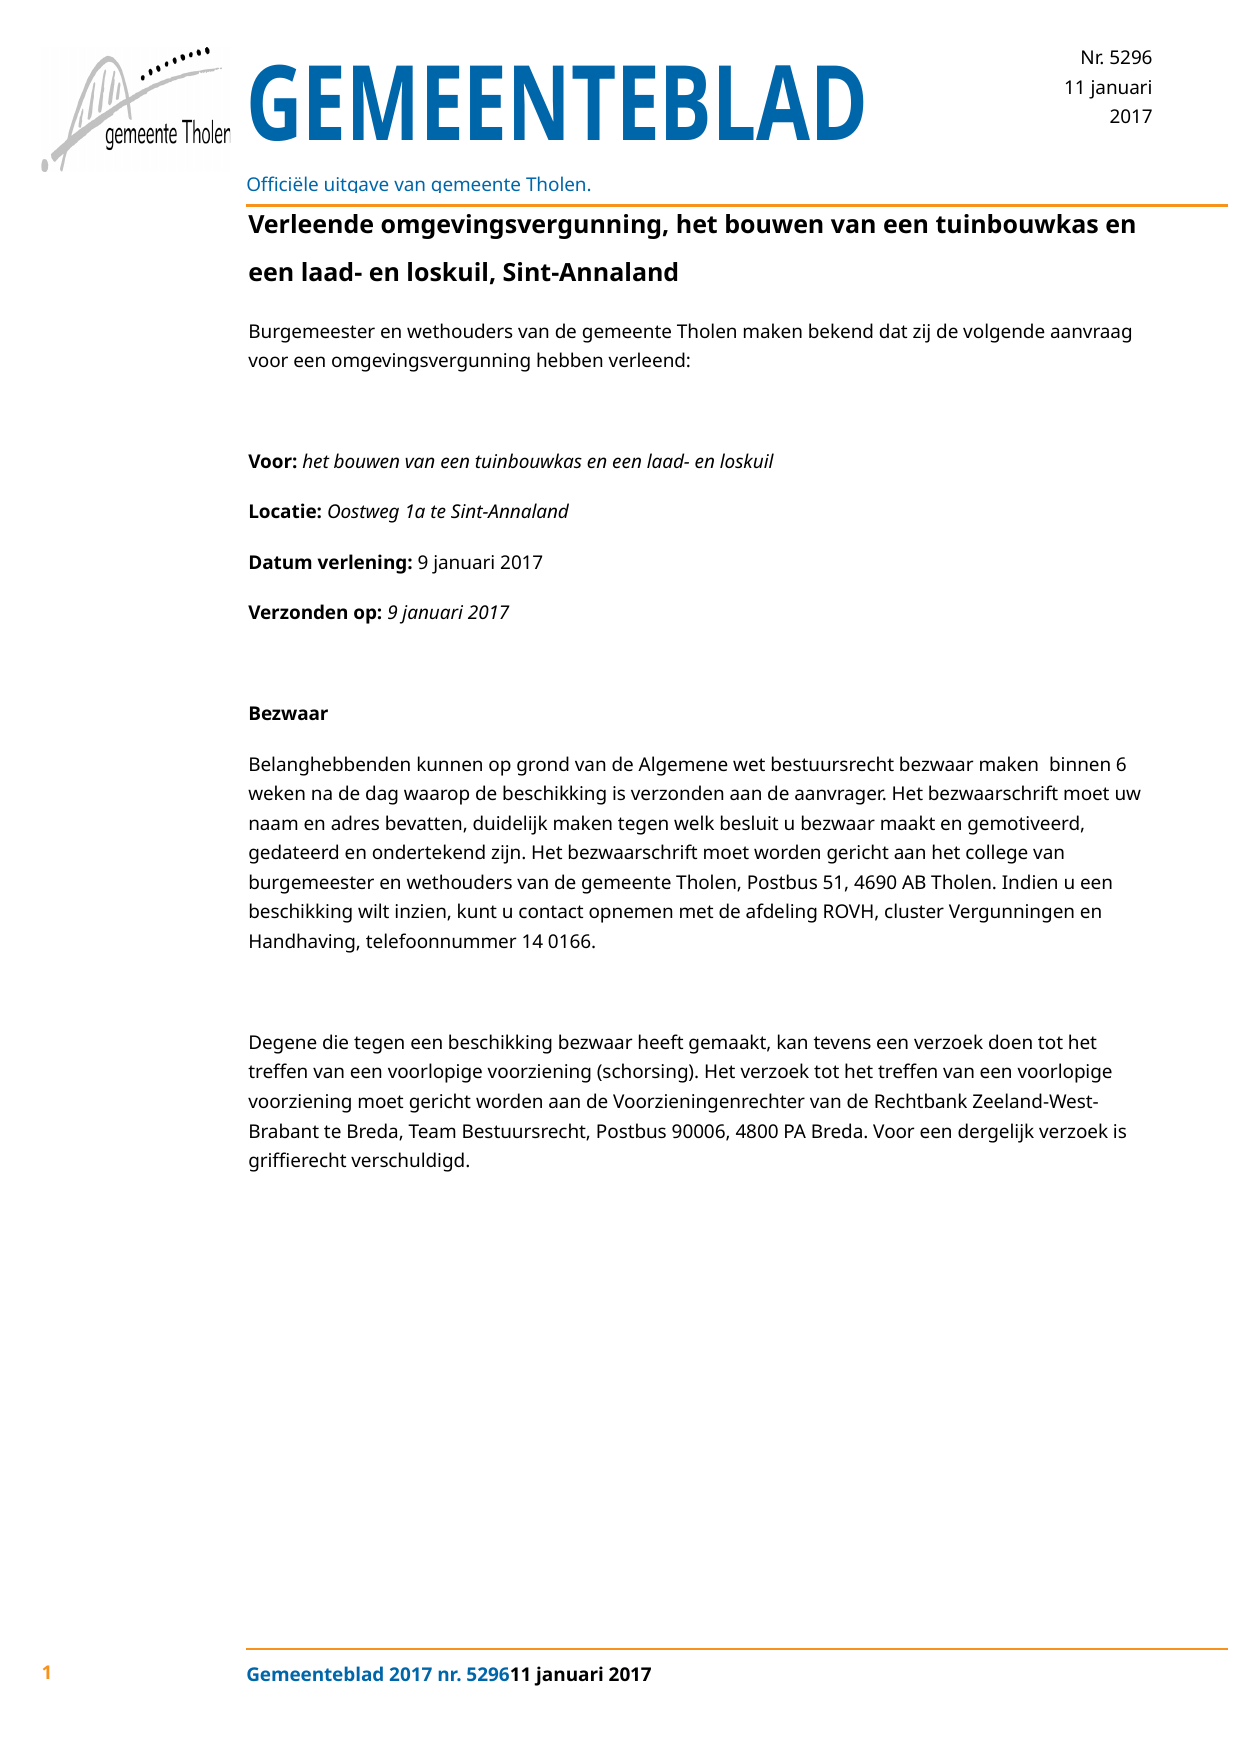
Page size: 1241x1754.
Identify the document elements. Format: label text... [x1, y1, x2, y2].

text Voor: het bouwen van een tuinbouwkas en een laad- en loskuil [248, 448, 1152, 474]
text Locatie: Oostweg 1a te Sint-Annaland [248, 499, 1152, 524]
text Burgemeester en wethouders van de gemeente Tholen maken bekend dat zij de volgende aanvraag voor een omgevingsvergunning hebben verleend: [248, 318, 1152, 373]
text Degene die tegen een beschikking bezwaar heeft gemaakt, kan tevens een verzoek doen tot het treffen van een voorlopige voorziening (schorsing). Het verzoek tot het treffen van een voorlopige voorziening moet gericht worden aan de Voorzieningenrechter van de Rechtbank Zeeland-West-Brabant te Breda, Team Bestuursrecht, Postbus 90006, 4800 PA Breda. Voor een dergelijk verzoek is griffierecht verschuldigd. [248, 1029, 1152, 1173]
text Belanghebbenden kunnen op grond van de Algemene wet bestuursrecht bezwaar maken binnen 6 weken na de dag waarop de beschikking is verzonden aan de aanvrager. Het bezwaarschrift moet uw naam en adres bevatten, duidelijk maken tegen welk besluit u bezwaar maakt en gemotiveerd, gedateerd en ondertekend zijn. Het bezwaarschrift moet worden gericht aan het college van burgemeester en wethouders van de gemeente Tholen, Postbus 51, 4690 AB Tholen. Indien u een beschikking wilt inzien, kunt u contact opnemen met de afdeling ROVH, cluster Vergunningen en Handhaving, telefoonnummer 14 0166. [248, 751, 1152, 954]
text Verleende omgevingsvergunning, het bouwen van een tuinbouwkas en een laad- en loskuil, Sint-Annaland [248, 207, 1152, 288]
picture [41, 47, 231, 172]
text Bezwaar [248, 700, 1152, 726]
text Verzonden op: 9 januari 2017 [248, 599, 1152, 625]
text Datum verlening: 9 januari 2017 [248, 549, 1152, 575]
